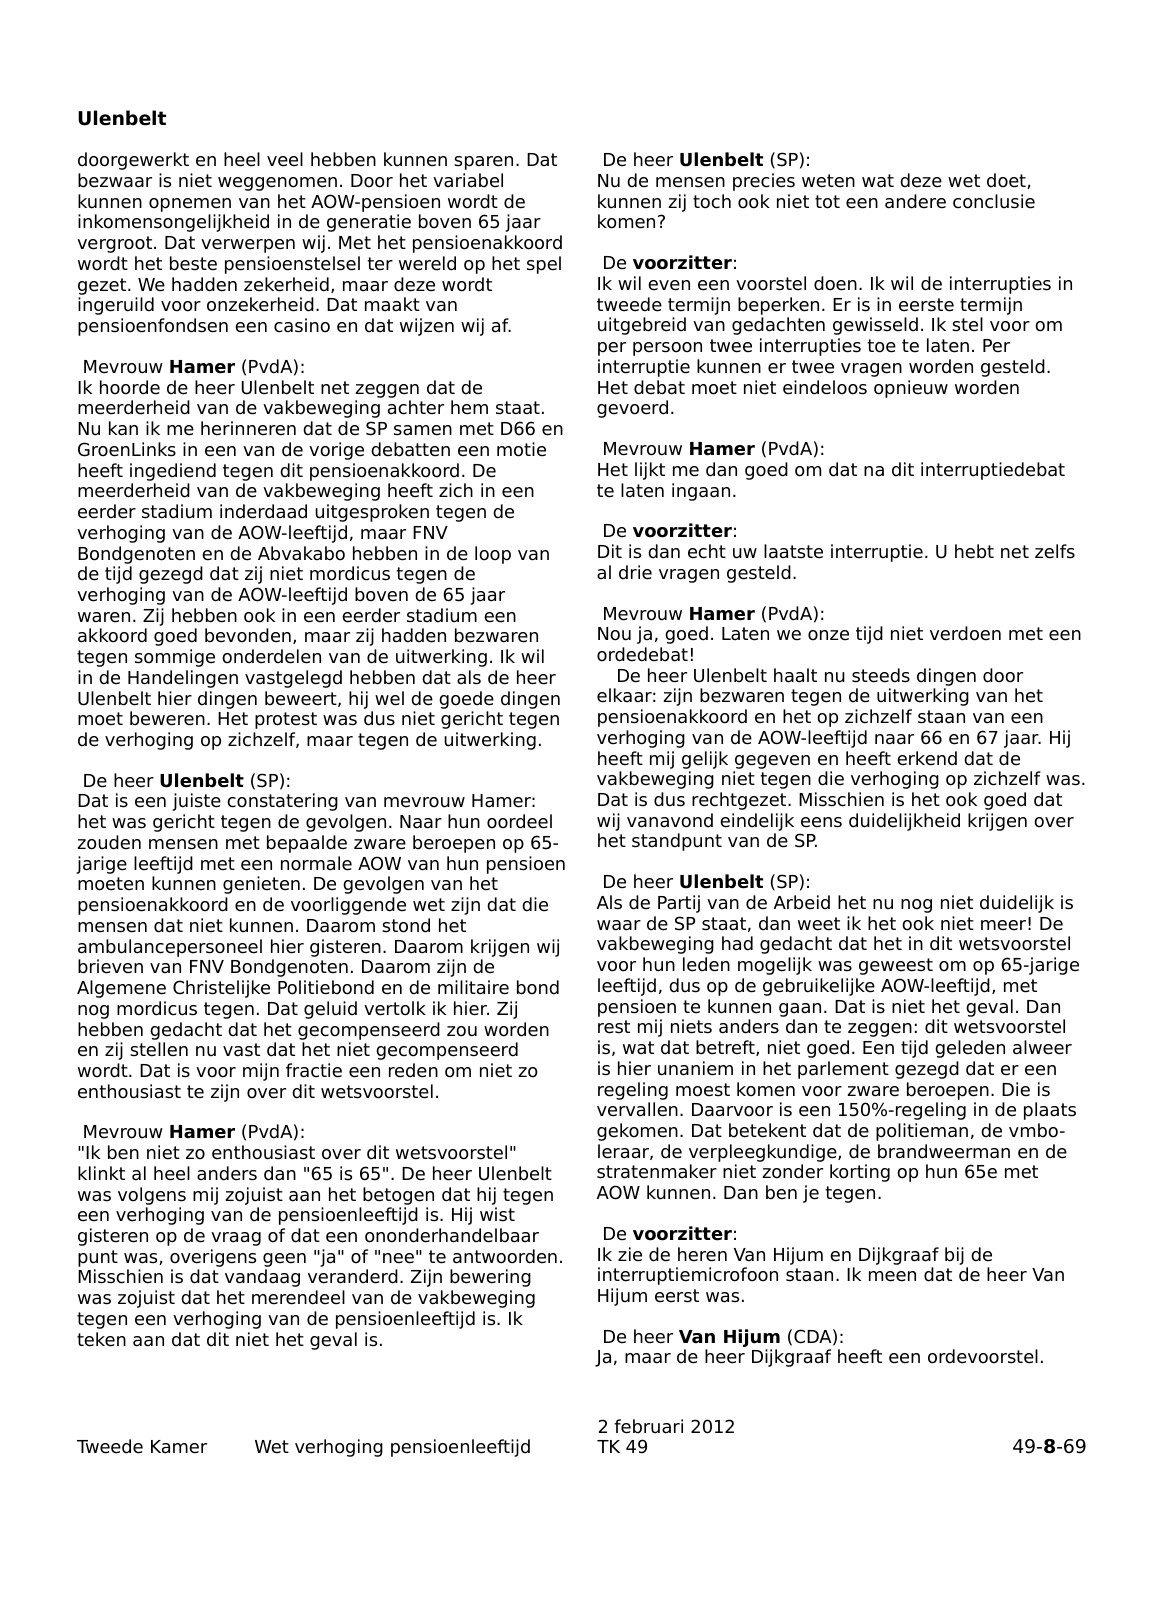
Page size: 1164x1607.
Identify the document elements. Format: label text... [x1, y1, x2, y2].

text Ik zie de heren Van Hijum en Dijkgraaf bij de interruptiemicrofoon staan. Ik meen dat de heer Van Hijum eerst was. [596, 1244, 1087, 1307]
text Dit is dan echt uw laatste interruptie. U hebt net zelfs al drie vragen gesteld. [596, 542, 1087, 583]
text Dat is een juiste constatering van mevrouw Hamer: het was gericht tegen de gevolgen. Naar hun oordeel zouden mensen met bepaalde zware beroepen op 65-jarige leeftijd met een normale AOW van hun pensioen moeten kunnen genieten. De gevolgen van het pensioenakkoord en de voorliggende wet zijn dat die mensen dat niet kunnen. Daarom stond het ambulancepersoneel hier gisteren. Daarom krijgen wij brieven van FNV Bondgenoten. Daarom zijn de Algemene Christelijke Politiebond en de militaire bond nog mordicus tegen. Dat geluid vertolk ik hier. Zij hebben gedacht dat het gecompenseerd zou worden en zij stellen nu vast dat het niet gecompenseerd wordt. Dat is voor mijn fractie een reden om niet zo enthousiast te zijn over dit wetsvoorstel. [77, 791, 567, 1102]
text Ik wil even een voorstel doen. Ik wil de interrupties in tweede termijn beperken. Er is in eerste termijn uitgebreid van gedachten gewisseld. Ik stel voor om per persoon twee interrupties toe te laten. Per interruptie kunnen er twee vragen worden gesteld. Het debat moet niet eindeloos opnieuw worden gevoerd. [596, 274, 1087, 419]
text Ik hoorde de heer Ulenbelt net zeggen dat de meerderheid van de vakbeweging achter hem staat. Nu kan ik me herinneren dat de SP samen met D66 en GroenLinks in een van de vorige debatten een motie heeft ingediend tegen dit pensioenakkoord. De meerderheid van de vakbeweging heeft zich in een eerder stadium inderdaad uitgesproken tegen de verhoging van de AOW-leeftijd, maar FNV Bondgenoten en de Abvakabo hebben in de loop van de tijd gezegd dat zij niet mordicus tegen de verhoging van de AOW-leeftijd boven de 65 jaar waren. Zij hebben ook in een eerder stadium een akkoord goed bevonden, maar zij hadden bezwaren tegen sommige onderdelen van de uitwerking. Ik wil in de Handelingen vastgelegd hebben dat als de heer Ulenbelt hier dingen beweert, hij wel de goede dingen moet beweren. Het protest was dus niet gericht tegen de verhoging op zichzelf, maar tegen de uitwerking. [77, 377, 567, 751]
text De voorzitter: [596, 1224, 1087, 1244]
text De heer Van Hijum (CDA): [596, 1327, 1087, 1347]
text "Ik ben niet zo enthousiast over dit wetsvoorstel" klinkt al heel anders dan "65 is 65". De heer Ulenbelt was volgens mij zojuist aan het betogen dat hij tegen een verhoging van de pensioenleeftijd is. Hij wist gisteren op de vraag of dat een ononderhandelbaar punt was, overigens geen "ja" of "nee" te antwoorden. Misschien is dat vandaag veranderd. Zijn bewering was zojuist dat het merendeel van de vakbeweging tegen een verhoging van de pensioenleeftijd is. Ik teken aan dat dit niet het geval is. [77, 1143, 567, 1350]
text De voorzitter: [596, 521, 1087, 542]
text De heer Ulenbelt haalt nu steeds dingen door elkaar: zijn bezwaren tegen de uitwerking van het pensioenakkoord en het op zichzelf staan van een verhoging van de AOW-leeftijd naar 66 en 67 jaar. Hij heeft mij gelijk gegeven en heeft erkend dat de vakbeweging niet tegen die verhoging op zichzelf was. Dat is dus rechtgezet. Misschien is het ook goed dat wij vanavond eindelijk eens duidelijkheid krijgen over het standpunt van de SP. [596, 666, 1087, 852]
text Het lijkt me dan goed om dat na dit interruptiedebat te laten ingaan. [596, 460, 1087, 501]
text Mevrouw Hamer (PvdA): [77, 357, 567, 377]
text Mevrouw Hamer (PvdA): [596, 439, 1087, 460]
text Nou ja, goed. Laten we onze tijd niet verdoen met een ordedebat! [596, 624, 1087, 666]
text Als de Partij van de Arbeid het nu nog niet duidelijk is waar de SP staat, dan weet ik het ook niet meer! De vakbeweging had gedacht dat het in dit wetsvoorstel voor hun leden mogelijk was geweest om op 65-jarige leeftijd, dus op de gebruikelijke AOW-leeftijd, met pensioen te kunnen gaan. Dat is niet het geval. Dan rest mij niets anders dan te zeggen: dit wetsvoorstel is, wat dat betreft, niet goed. Een tijd geleden alweer is hier unaniem in het parlement gezegd dat er een regeling moest komen voor zware beroepen. Die is vervallen. Daarvoor is een 150%-regeling in de plaats gekomen. Dat betekent dat de politieman, de vmbo-leraar, de verpleegkundige, de brandweerman en de stratenmaker niet zonder korting op hun 65e met AOW kunnen. Dan ben je tegen. [596, 893, 1087, 1204]
text Nu de mensen precies weten wat deze wet doet, kunnen zij toch ook niet tot een andere conclusie komen? [596, 171, 1087, 233]
text De heer Ulenbelt (SP): [596, 872, 1087, 893]
text De heer Ulenbelt (SP): [596, 150, 1087, 171]
text De voorzitter: [596, 253, 1087, 274]
text Ja, maar de heer Dijkgraaf heeft een ordevoorstel. [596, 1347, 1087, 1368]
text doorgewerkt en heel veel hebben kunnen sparen. Dat bezwaar is niet weggenomen. Door het variabel kunnen opnemen van het AOW-pensioen wordt de inkomensongelijkheid in de generatie boven 65 jaar vergroot. Dat verwerpen wij. Met het pensioenakkoord wordt het beste pensioenstelsel ter wereld op het spel gezet. We hadden zekerheid, maar deze wordt ingeruild voor onzekerheid. Dat maakt van pensioenfondsen een casino en dat wijzen wij af. [77, 150, 567, 337]
text Mevrouw Hamer (PvdA): [77, 1122, 567, 1143]
text De heer Ulenbelt (SP): [77, 771, 567, 791]
text Mevrouw Hamer (PvdA): [596, 603, 1087, 624]
